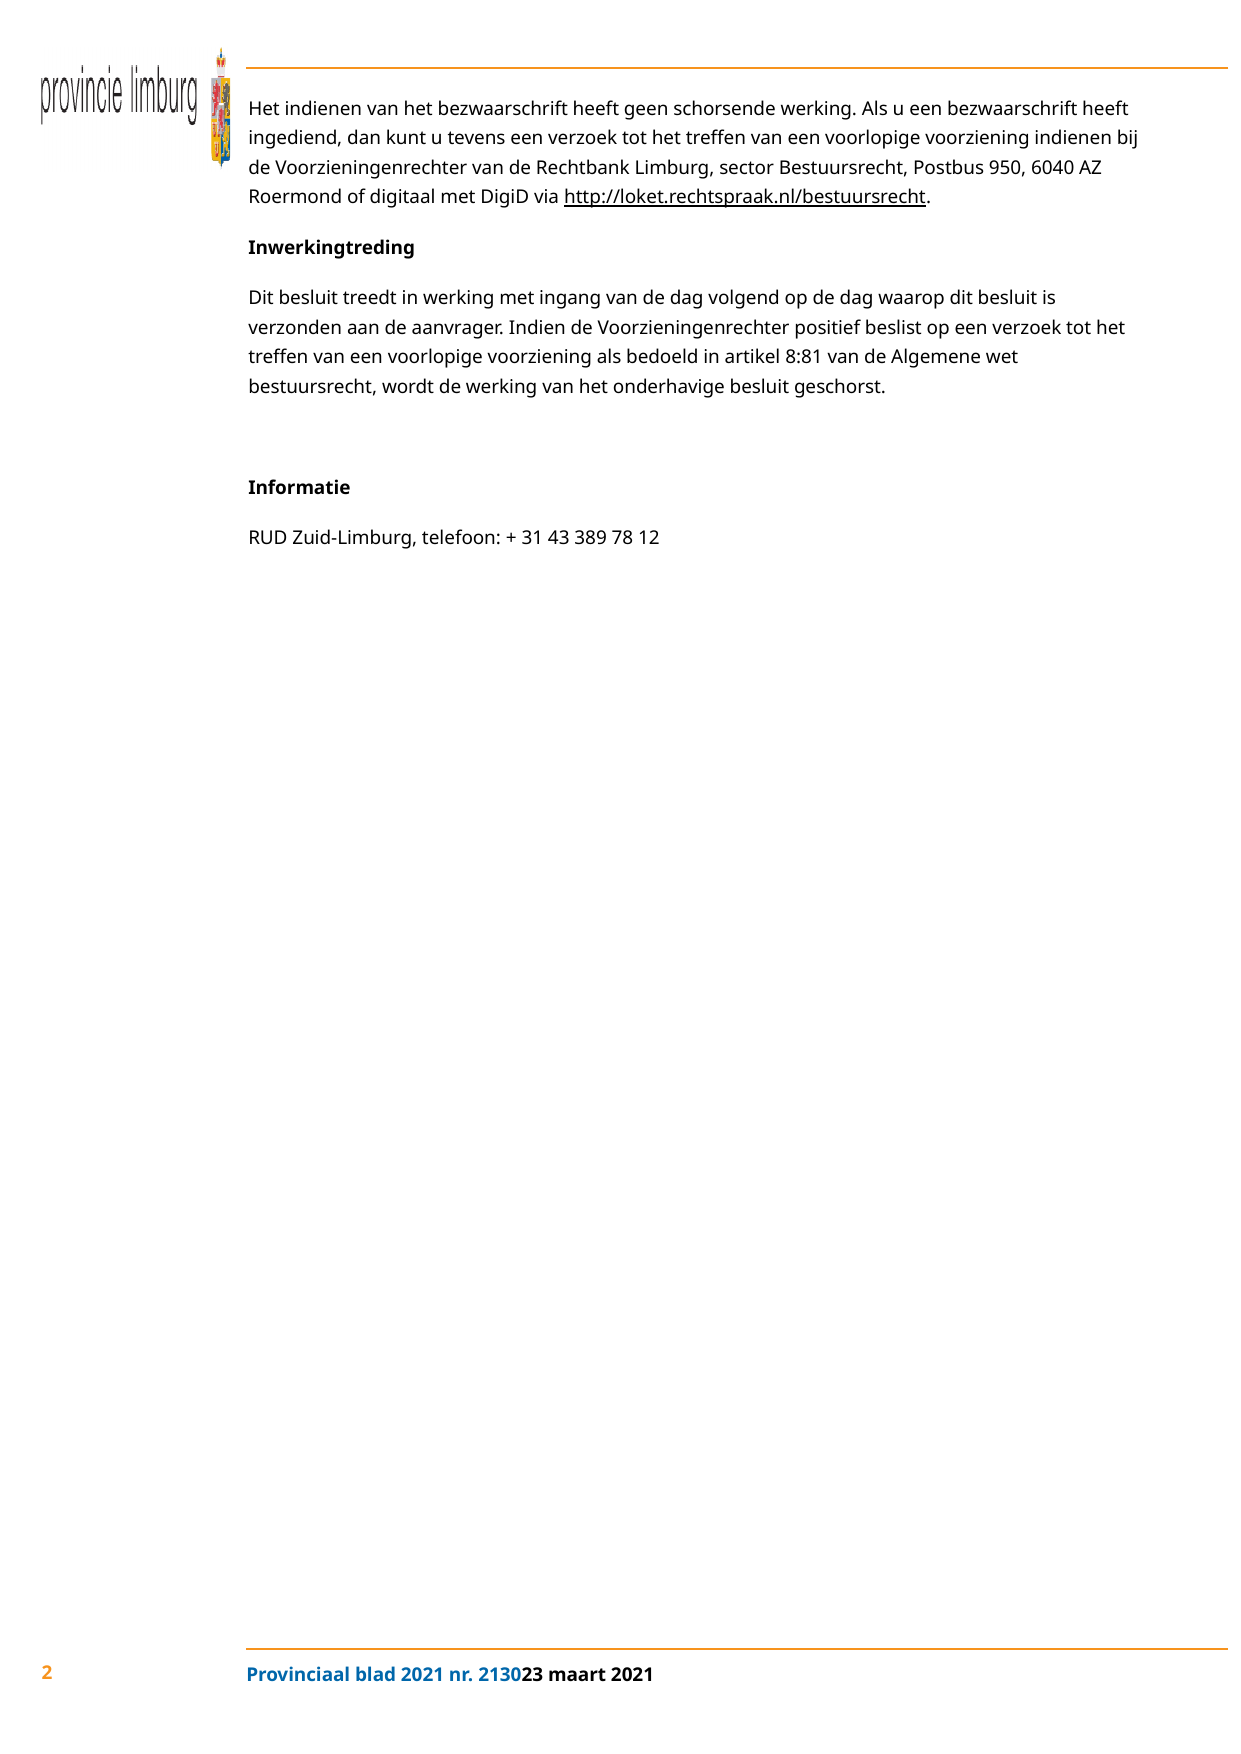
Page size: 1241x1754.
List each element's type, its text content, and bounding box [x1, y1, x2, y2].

text RUD Zuid-Limburg, telefoon: + 31 43 389 78 12 [248, 524, 1152, 550]
text Inwerkingtreding [248, 234, 1152, 260]
text Het indienen van het bezwaarschrift heeft geen schorsende werking. Als u een bezwaarschrift heeft ingediend, dan kunt u tevens een verzoek tot het treffen van een voorlopige voorziening indienen bij de Voorzieningenrechter van de Rechtbank Limburg, sector Bestuursrecht, Postbus 950, 6040 AZ Roermond of digitaal met DigiD via http://loket.rechtspraak.nl/bestuursrecht. [248, 95, 1152, 209]
picture [41, 47, 231, 172]
text Informatie [248, 474, 1152, 500]
text Dit besluit treedt in werking met ingang van de dag volgend op de dag waarop dit besluit is verzonden aan de aanvrager. Indien de Voorzieningenrechter positief beslist op een verzoek tot het treffen van een voorlopige voorziening als bedoeld in artikel 8:81 van de Algemene wet bestuursrecht, wordt de werking van het onderhavige besluit geschorst. [248, 284, 1152, 399]
